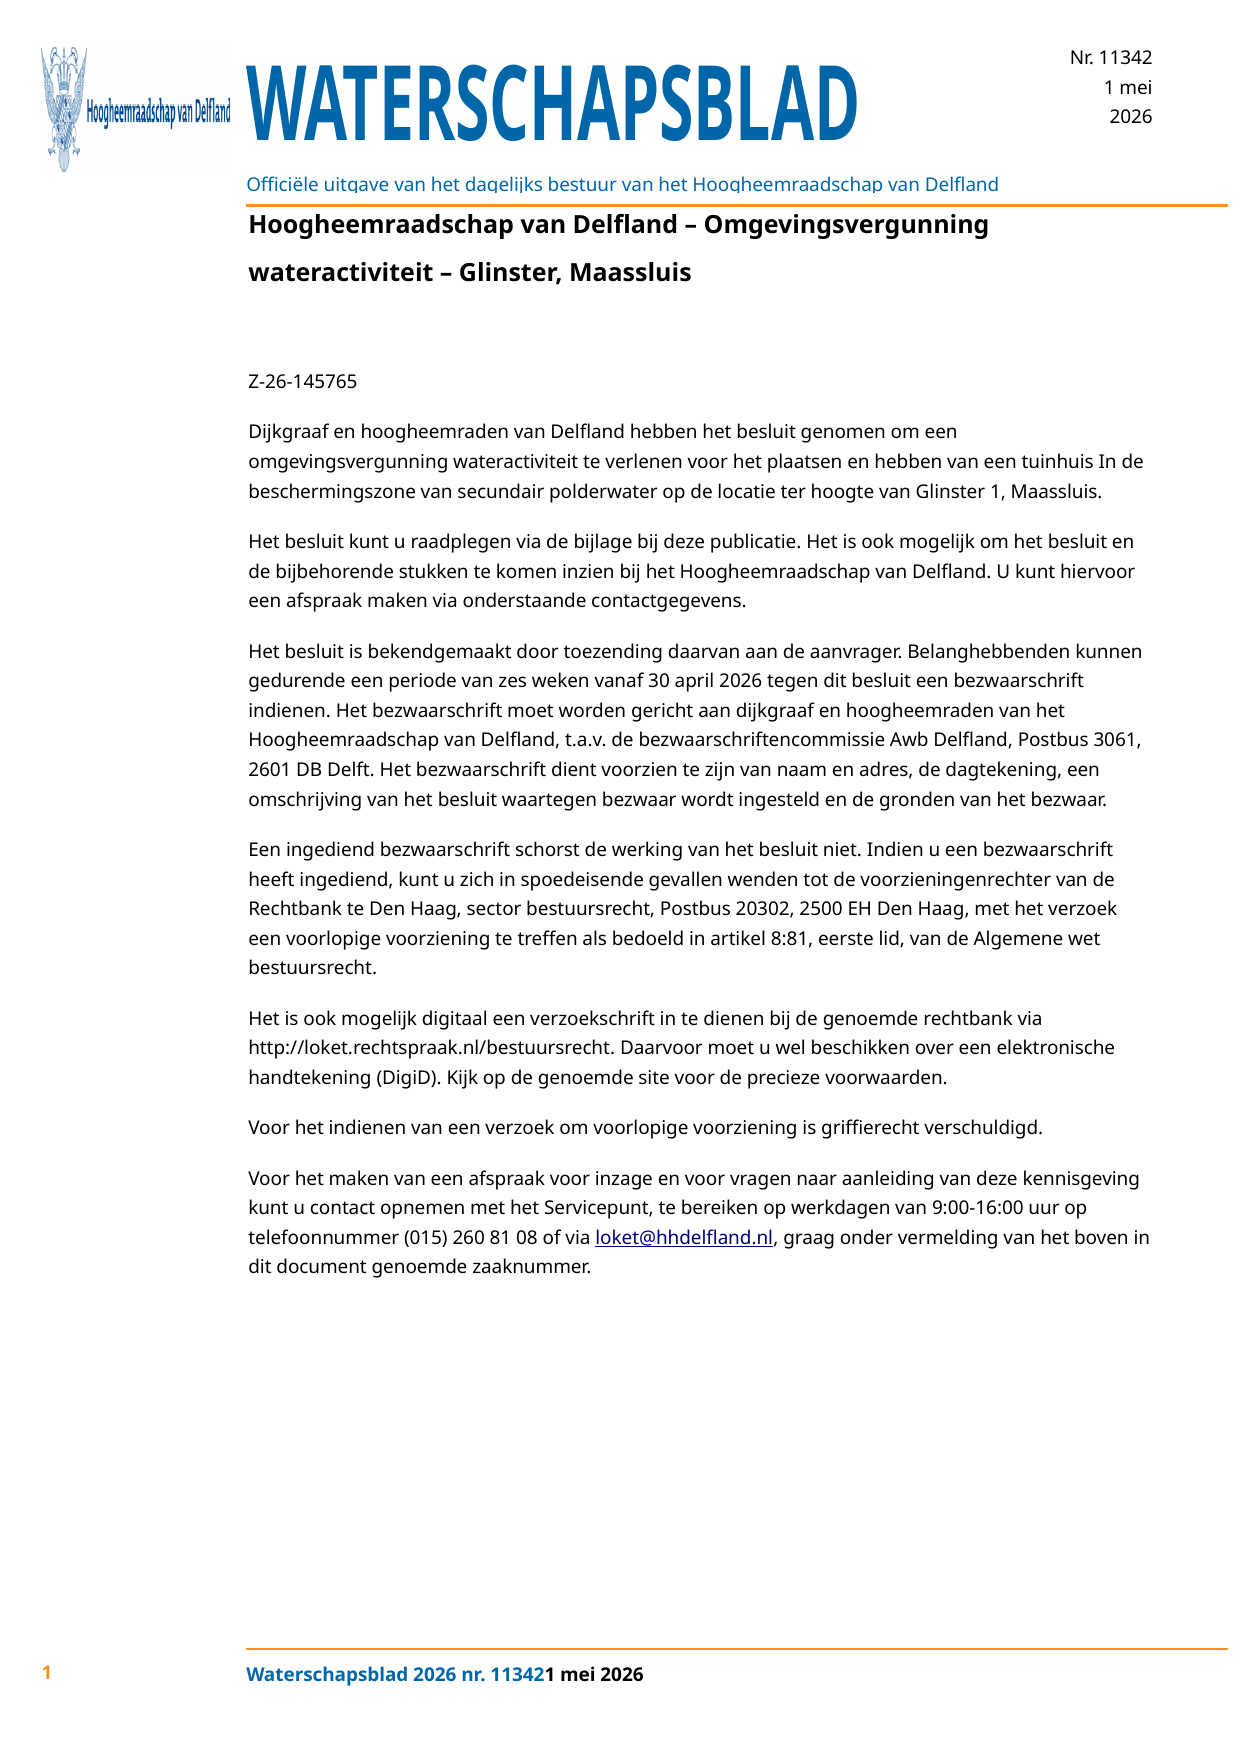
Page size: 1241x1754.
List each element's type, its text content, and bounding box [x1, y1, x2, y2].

picture [41, 47, 231, 172]
text Hoogheemraadschap van Delfland – Omgevingsvergunning wateractiviteit – Glinster, Maassluis [248, 207, 1152, 288]
text Het besluit is bekendgemaakt door toezending daarvan aan de aanvrager. Belanghebbenden kunnen gedurende een periode van zes weken vanaf 30 april 2026 tegen dit besluit een bezwaarschrift indienen. Het bezwaarschrift moet worden gericht aan dijkgraaf en hoogheemraden van het Hoogheemraadschap van Delfland, t.a.v. de bezwaarschriftencommissie Awb Delfland, Postbus 3061, 2601 DB Delft. Het bezwaarschrift dient voorzien te zijn van naam en adres, de dagtekening, een omschrijving van het besluit waartegen bezwaar wordt ingesteld en de gronden van het bezwaar. [248, 638, 1152, 812]
text Dijkgraaf en hoogheemraden van Delfland hebben het besluit genomen om een omgevingsvergunning wateractiviteit te verlenen voor het plaatsen en hebben van een tuinhuis In de beschermingszone van secundair polderwater op de locatie ter hoogte van Glinster 1, Maassluis. [248, 419, 1152, 504]
text Het is ook mogelijk digitaal een verzoekschrift in te dienen bij de genoemde rechtbank via http://loket.rechtspraak.nl/bestuursrecht. Daarvoor moet u wel beschikken over een elektronische handtekening (DigiD). Kijk op de genoemde site voor de precieze voorwaarden. [248, 1005, 1152, 1090]
text Voor het maken van een afspraak voor inzage en voor vragen naar aanleiding van deze kennisgeving kunt u contact opnemen met het Servicepunt, te bereiken op werkdagen van 9:00-16:00 uur op telefoonnummer (015) 260 81 08 of via loket@hhdelfland.nl, graag onder vermelding van het boven in dit document genoemde zaaknummer. [248, 1165, 1152, 1279]
text Voor het indienen van een verzoek om voorlopige voorziening is griffierecht verschuldigd. [248, 1114, 1152, 1140]
text Een ingediend bezwaarschrift schorst de werking van het besluit niet. Indien u een bezwaarschrift heeft ingediend, kunt u zich in spoedeisende gevallen wenden tot de voorzieningenrechter van de Rechtbank te Den Haag, sector bestuursrecht, Postbus 20302, 2500 EH Den Haag, met het verzoek een voorlopige voorziening te treffen als bedoeld in artikel 8:81, eerste lid, van de Algemene wet bestuursrecht. [248, 836, 1152, 980]
text Z-26-145765 [248, 368, 1152, 394]
text Het besluit kunt u raadplegen via de bijlage bij deze publicatie. Het is ook mogelijk om het besluit en de bijbehorende stukken te komen inzien bij het Hoogheemraadschap van Delfland. U kunt hiervoor een afspraak maken via onderstaande contactgegevens. [248, 528, 1152, 613]
